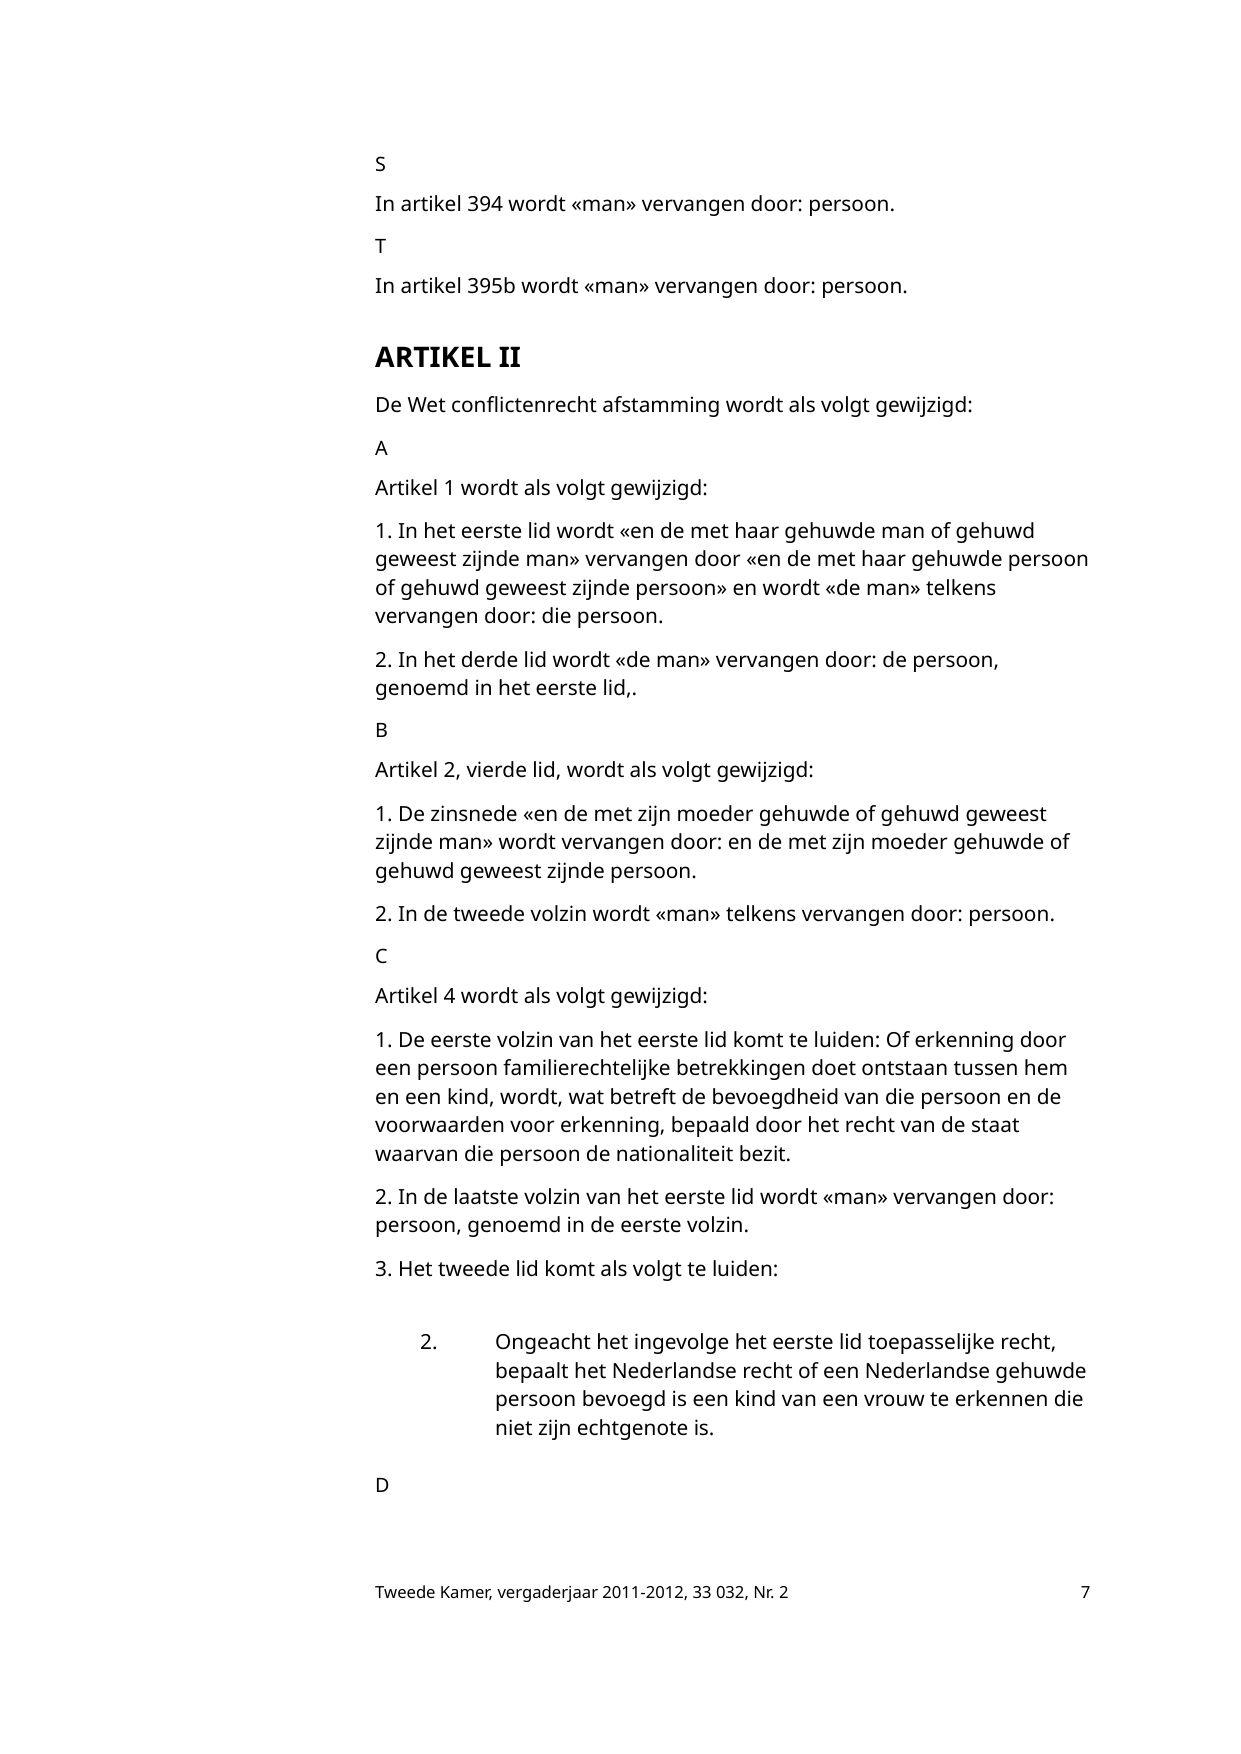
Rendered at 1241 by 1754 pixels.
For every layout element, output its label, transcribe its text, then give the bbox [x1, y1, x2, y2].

text 2. In het derde lid wordt «de man» vervangen door: de persoon, genoemd in het eerste lid,. [375, 645, 1090, 702]
text T [375, 232, 1090, 259]
text 2. In de laatste volzin van het eerste lid wordt «man» vervangen door: persoon, genoemd in de eerste volzin. [375, 1182, 1090, 1239]
text 1. De eerste volzin van het eerste lid komt te luiden: Of erkenning door een persoon familierechtelijke betrekkingen doet ontstaan tussen hem en een kind, wordt, wat betreft de bevoegdheid van die persoon en de voorwaarden voor erkenning, bepaald door het recht van de staat waarvan die persoon de nationaliteit bezit. [375, 1025, 1090, 1167]
list Ongeacht het ingevolge het eerste lid toepasselijke recht, bepaalt het Nederlandse recht of een Nederlandse gehuwde persoon bevoegd is een kind van een vrouw te erkennen die niet zijn echtgenote is. [420, 1327, 1090, 1441]
text D [375, 1471, 1090, 1498]
text B [375, 717, 1090, 744]
text A [375, 434, 1090, 461]
text Artikel 2, vierde lid, wordt als volgt gewijzigd: [375, 756, 1090, 784]
text In artikel 395b wordt «man» vervangen door: persoon. [375, 271, 1090, 299]
text 2. In de tweede volzin wordt «man» telkens vervangen door: persoon. [375, 899, 1090, 928]
subtitle ARTIKEL II [375, 337, 1090, 376]
text De Wet conflictenrecht afstamming wordt als volgt gewijzigd: [375, 391, 1090, 419]
text C [375, 943, 1090, 970]
text S [375, 150, 1090, 177]
text 1. De zinsnede «en de met zijn moeder gehuwde of gehuwd geweest zijnde man» wordt vervangen door: en de met zijn moeder gehuwde of gehuwd geweest zijnde persoon. [375, 799, 1090, 884]
text Artikel 1 wordt als volgt gewijzigd: [375, 473, 1090, 501]
text 3. Het tweede lid komt als volgt te luiden: [375, 1254, 1090, 1282]
text Artikel 4 wordt als volgt gewijzigd: [375, 981, 1090, 1010]
text In artikel 394 wordt «man» vervangen door: persoon. [375, 189, 1090, 217]
text 1. In het eerste lid wordt «en de met haar gehuwde man of gehuwd geweest zijnde man» vervangen door «en de met haar gehuwde persoon of gehuwd geweest zijnde persoon» en wordt «de man» telkens vervangen door: die persoon. [375, 516, 1090, 630]
